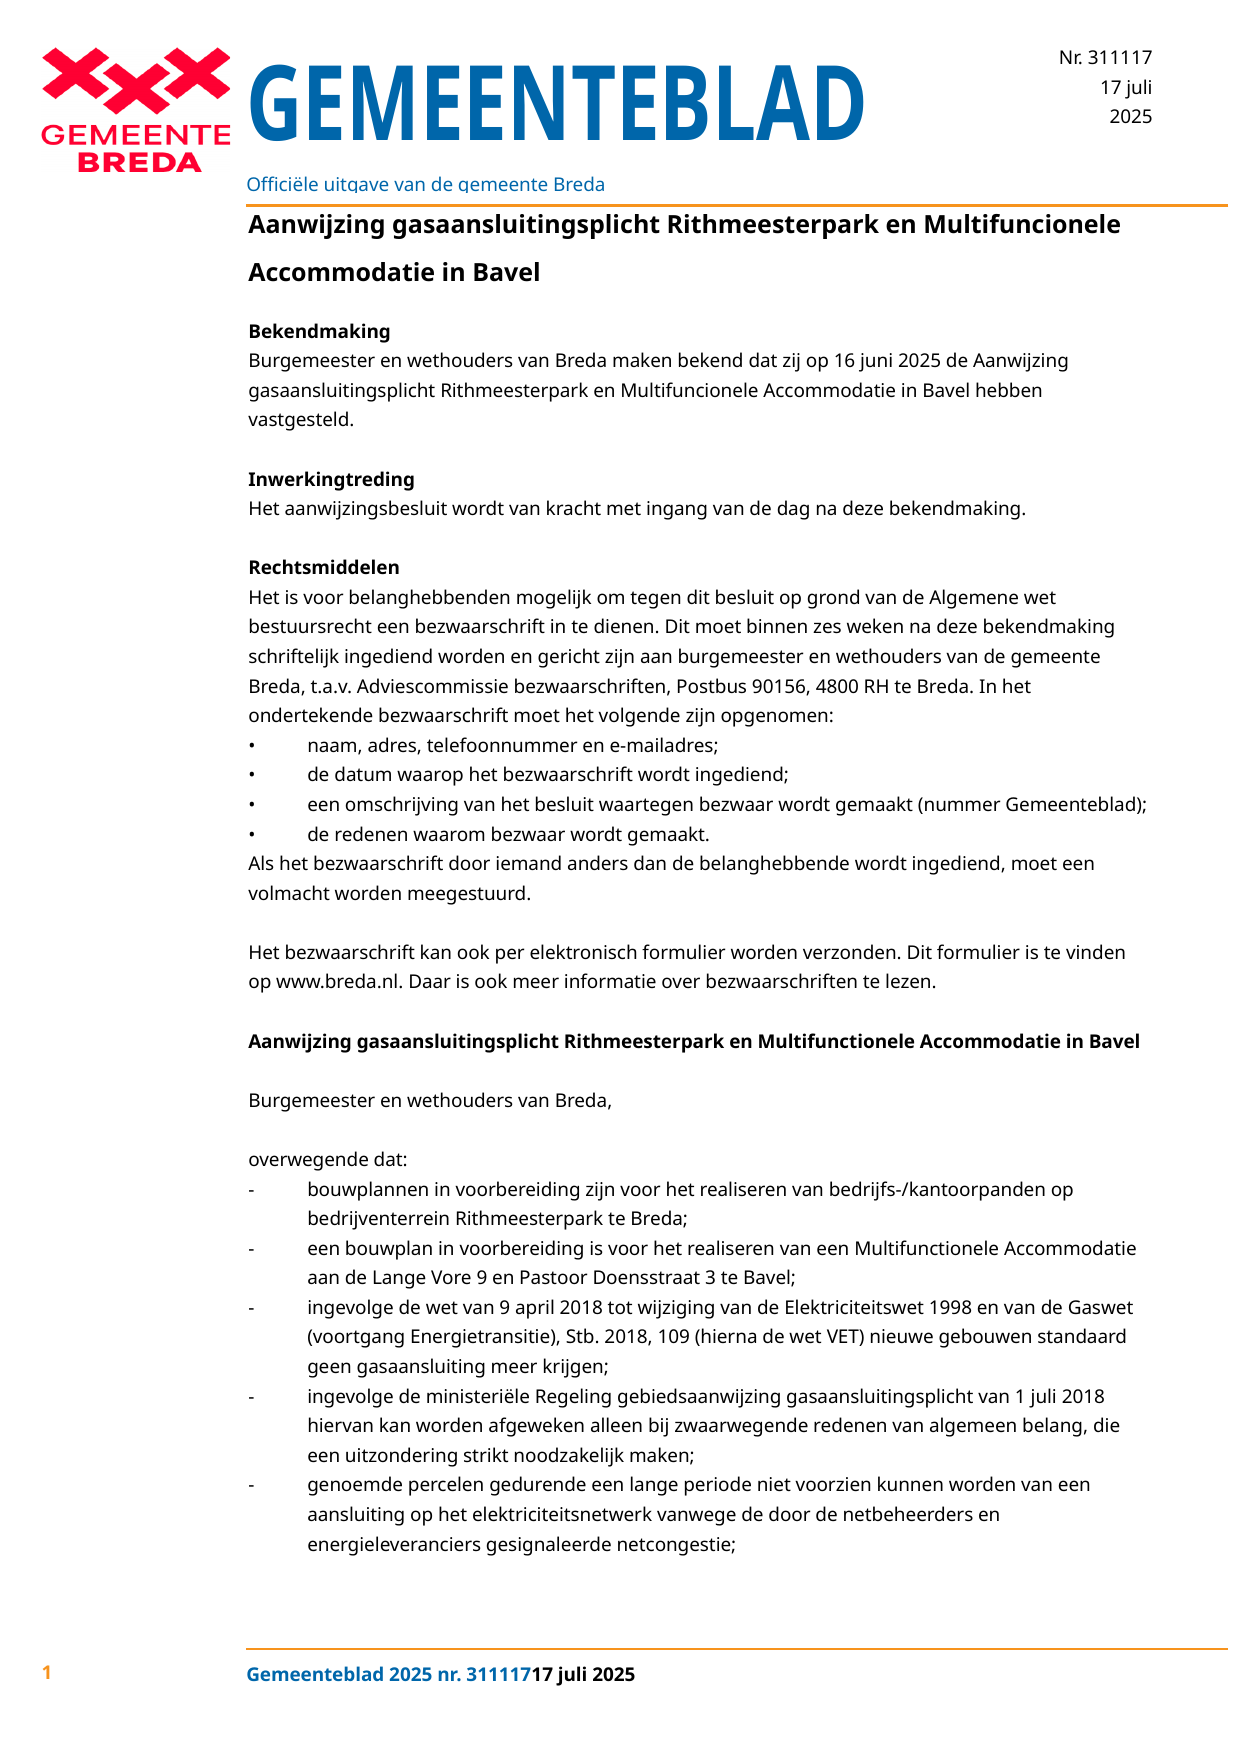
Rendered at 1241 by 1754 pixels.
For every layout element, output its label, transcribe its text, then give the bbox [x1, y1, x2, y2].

list ingevolge de wet van 9 april 2018 tot wijziging van de Elektriciteitswet 1998 en van de Gaswet (voortgang Energietransitie), Stb. 2018, 109 (hierna de wet VET) nieuwe gebouwen standaard geen gasaansluiting meer krijgen; [248, 1294, 1152, 1379]
list een omschrijving van het besluit waartegen bezwaar wordt gemaakt (nummer Gemeenteblad); [248, 791, 1152, 817]
list bouwplannen in voorbereiding zijn voor het realiseren van bedrijfs-/kantoorpanden op bedrijventerrein Rithmeesterpark te Breda; [248, 1176, 1152, 1231]
text overwegende dat: [248, 1146, 1152, 1172]
text Burgemeester en wethouders van Breda, [248, 1087, 1152, 1113]
picture [41, 47, 231, 172]
text Het bezwaarschrift kan ook per elektronisch formulier worden verzonden. Dit formulier is te vinden op www.breda.nl. Daar is ook meer informatie over bezwaarschriften te lezen. [248, 939, 1152, 994]
text Het aanwijzingsbesluit wordt van kracht met ingang van de dag na deze bekendmaking. [248, 495, 1152, 521]
text Rechtsmiddelen [248, 554, 1152, 580]
text Aanwijzing gasaansluitingsplicht Rithmeesterpark en Multifuncionele Accommodatie in Bavel [248, 207, 1152, 288]
list de redenen waarom bezwaar wordt gemaakt. [248, 821, 1152, 847]
list de datum waarop het bezwaarschrift wordt ingediend; [248, 762, 1152, 787]
text Als het bezwaarschrift door iemand anders dan de belanghebbende wordt ingediend, moet een volmacht worden meegestuurd. [248, 850, 1152, 906]
text Burgemeester en wethouders van Breda maken bekend dat zij op 16 juni 2025 de Aanwijzing gasaansluitingsplicht Rithmeesterpark en Multifuncionele Accommodatie in Bavel hebben vastgesteld. [248, 347, 1152, 432]
text Aanwijzing gasaansluitingsplicht Rithmeesterpark en Multifunctionele Accommodatie in Bavel [248, 1028, 1152, 1054]
list genoemde percelen gedurende een lange periode niet voorzien kunnen worden van een aansluiting op het elektriciteitsnetwerk vanwege de door de netbeheerders en energieleveranciers gesignaleerde netcongestie; [248, 1472, 1152, 1557]
list naam, adres, telefoonnummer en e-mailadres; [248, 732, 1152, 758]
list ingevolge de ministeriële Regeling gebiedsaanwijzing gasaansluitingsplicht van 1 juli 2018 hiervan kan worden afgeweken alleen bij zwaarwegende redenen van algemeen belang, die een uitzondering strikt noodzakelijk maken; [248, 1383, 1152, 1468]
text Bekendmaking [248, 318, 1152, 344]
text Inwerkingtreding [248, 466, 1152, 492]
list een bouwplan in voorbereiding is voor het realiseren van een Multifunctionele Accommodatie aan de Lange Vore 9 en Pastoor Doensstraat 3 te Bavel; [248, 1235, 1152, 1290]
text Het is voor belanghebbenden mogelijk om tegen dit besluit op grond van de Algemene wet bestuursrecht een bezwaarschrift in te dienen. Dit moet binnen zes weken na deze bekendmaking schriftelijk ingediend worden en gericht zijn aan burgemeester en wethouders van de gemeente Breda, t.a.v. Adviescommissie bezwaarschriften, Postbus 90156, 4800 RH te Breda. In het ondertekende bezwaarschrift moet het volgende zijn opgenomen: [248, 584, 1152, 728]
